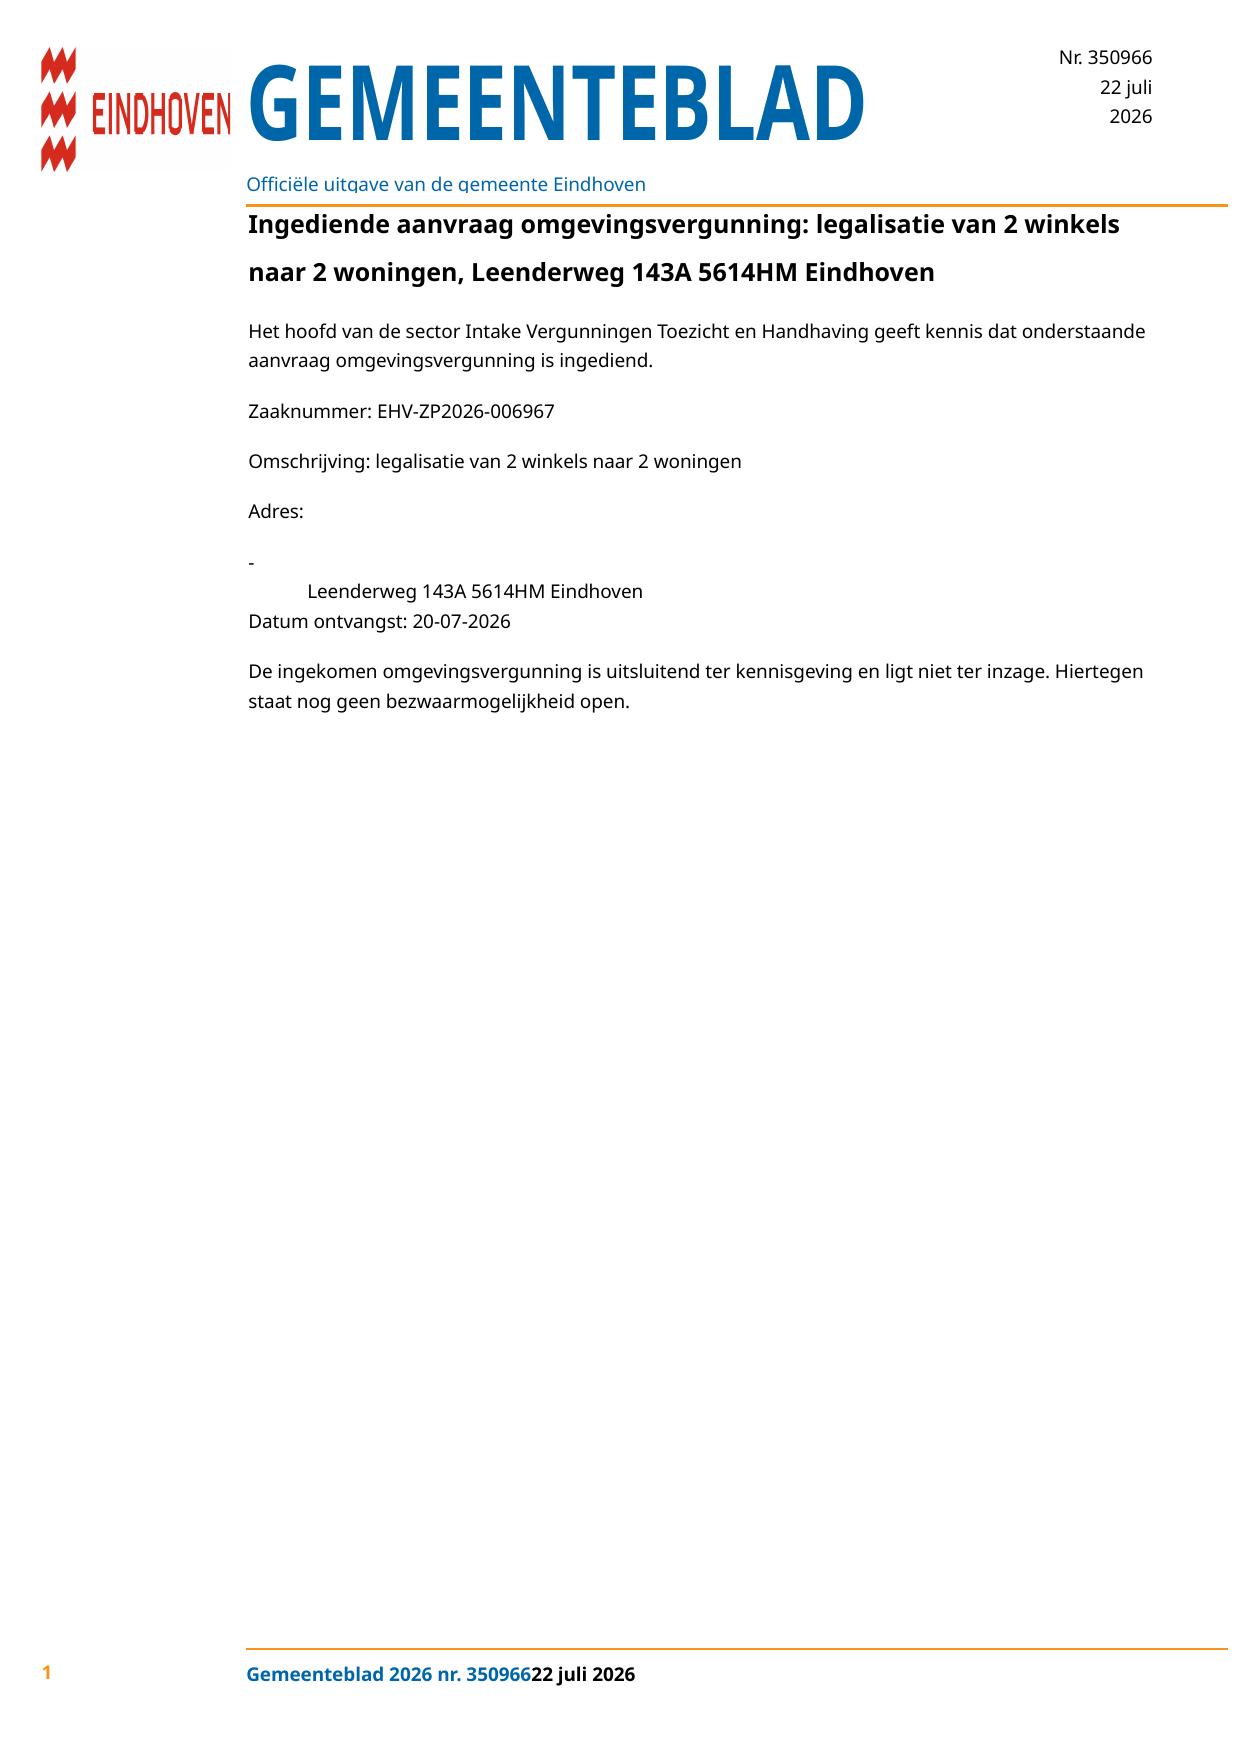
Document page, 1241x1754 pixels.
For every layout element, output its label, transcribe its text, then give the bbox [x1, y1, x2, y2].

text Het hoofd van de sector Intake Vergunningen Toezicht en Handhaving geeft kennis dat onderstaande aanvraag omgevingsvergunning is ingediend. [248, 318, 1152, 373]
list Leenderweg 143A 5614HM Eindhoven [248, 579, 1152, 604]
text Ingediende aanvraag omgevingsvergunning: legalisatie van 2 winkels naar 2 woningen, Leenderweg 143A 5614HM Eindhoven [248, 207, 1152, 288]
text Omschrijving: legalisatie van 2 winkels naar 2 woningen [248, 448, 1152, 474]
text Datum ontvangst: 20-07-2026 [248, 608, 1152, 634]
text Adres: [248, 499, 1152, 524]
text De ingekomen omgevingsvergunning is uitsluitend ter kennisgeving en ligt niet ter inzage. Hiertegen staat nog geen bezwaarmogelijkheid open. [248, 659, 1152, 714]
text Zaaknummer: EHV-ZP2026-006967 [248, 398, 1152, 424]
picture [41, 47, 231, 172]
